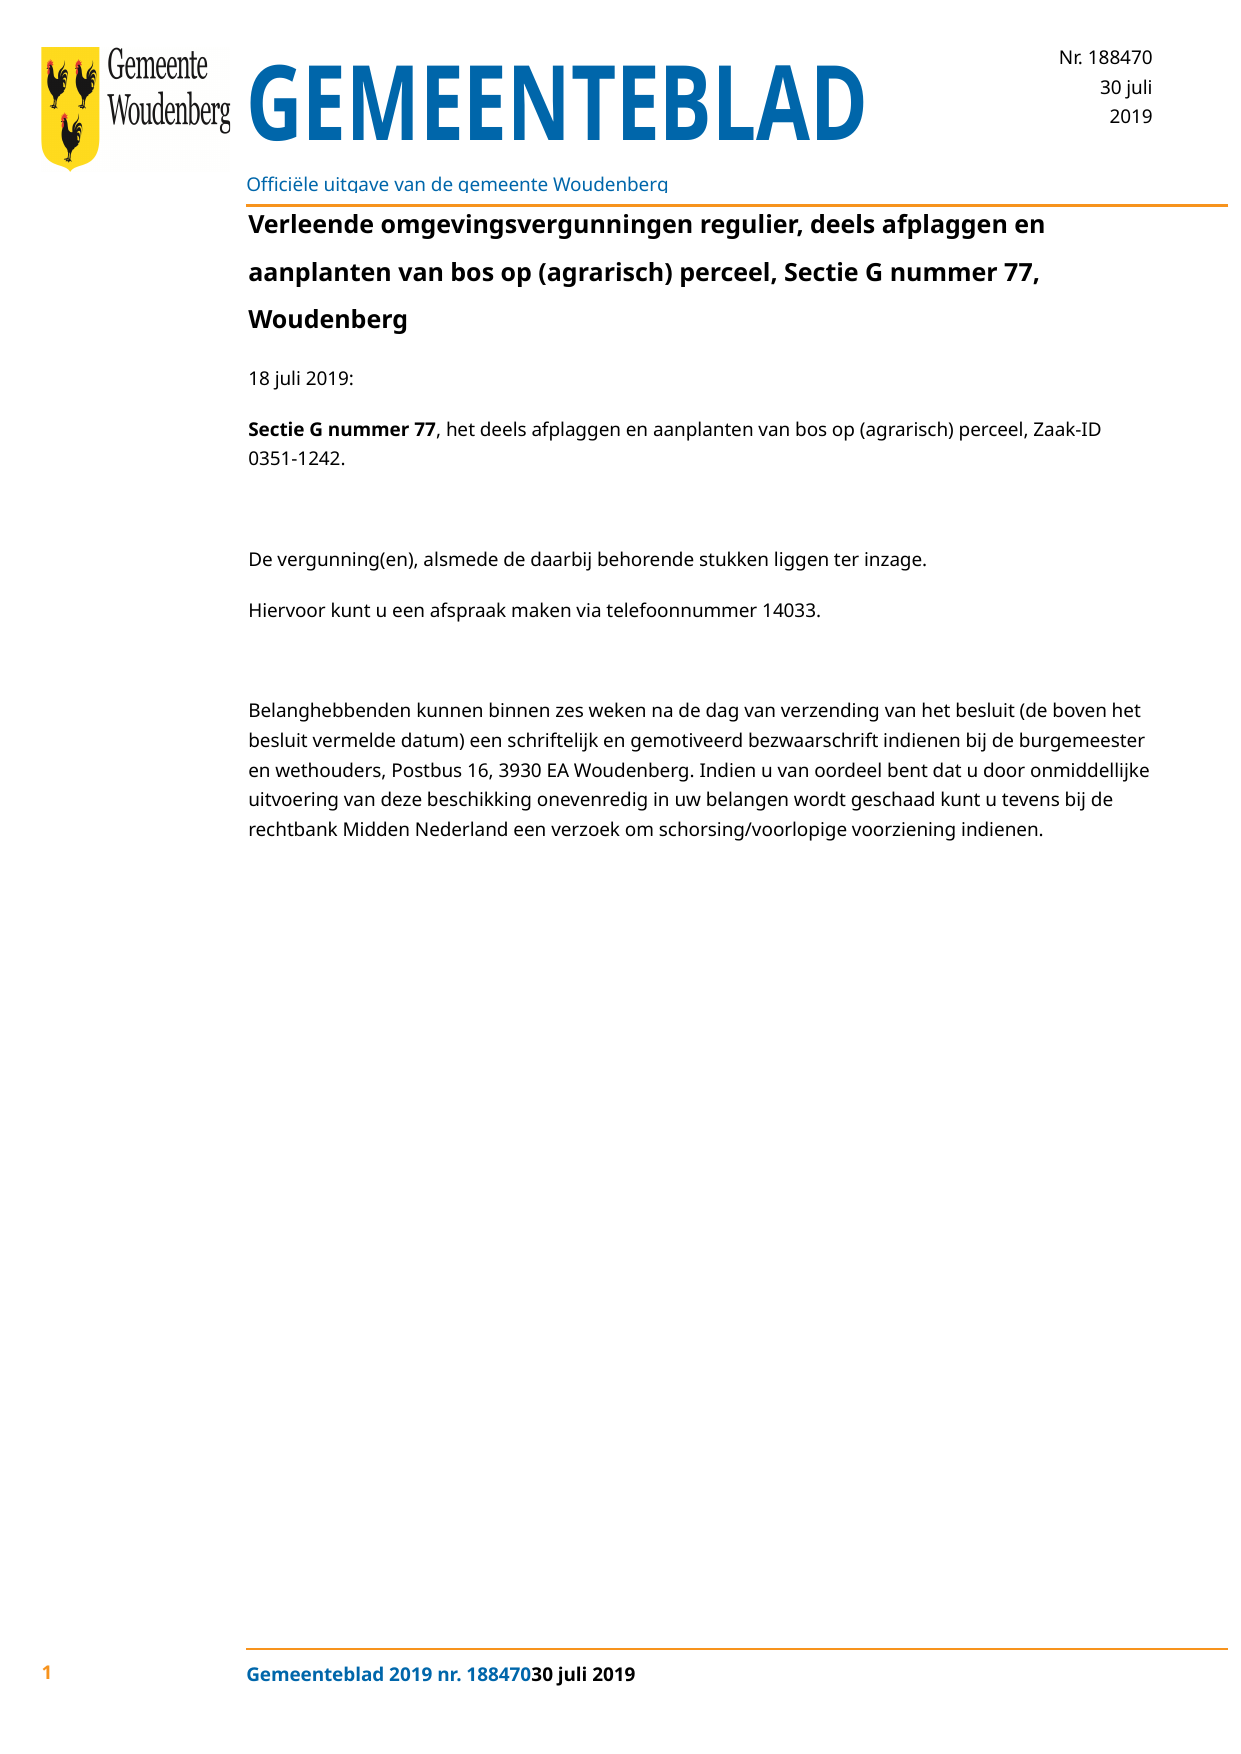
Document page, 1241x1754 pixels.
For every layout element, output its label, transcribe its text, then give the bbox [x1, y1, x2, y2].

text Sectie G nummer 77, het deels afplaggen en aanplanten van bos op (agrarisch) perceel, Zaak-ID 0351-1242. [248, 416, 1152, 471]
picture [41, 47, 231, 172]
text Hiervoor kunt u een afspraak maken via telefoonnummer 14033. [248, 597, 1152, 622]
text 18 juli 2019: [248, 366, 1152, 391]
text De vergunning(en), alsmede de daarbij behorende stukken liggen ter inzage. [248, 546, 1152, 572]
text Verleende omgevingsvergunningen regulier, deels afplaggen en aanplanten van bos op (agrarisch) perceel, Sectie G nummer 77, Woudenberg [248, 207, 1152, 336]
text Belanghebbenden kunnen binnen zes weken na de dag van verzending van het besluit (de boven het besluit vermelde datum) een schriftelijk en gemotiveerd bezwaarschrift indienen bij de burgemeester en wethouders, Postbus 16, 3930 EA Woudenberg. Indien u van oordeel bent dat u door onmiddellijke uitvoering van deze beschikking onevenredig in uw belangen wordt geschaad kunt u tevens bij de rechtbank Midden Nederland een verzoek om schorsing/voorlopige voorziening indienen. [248, 698, 1152, 842]
